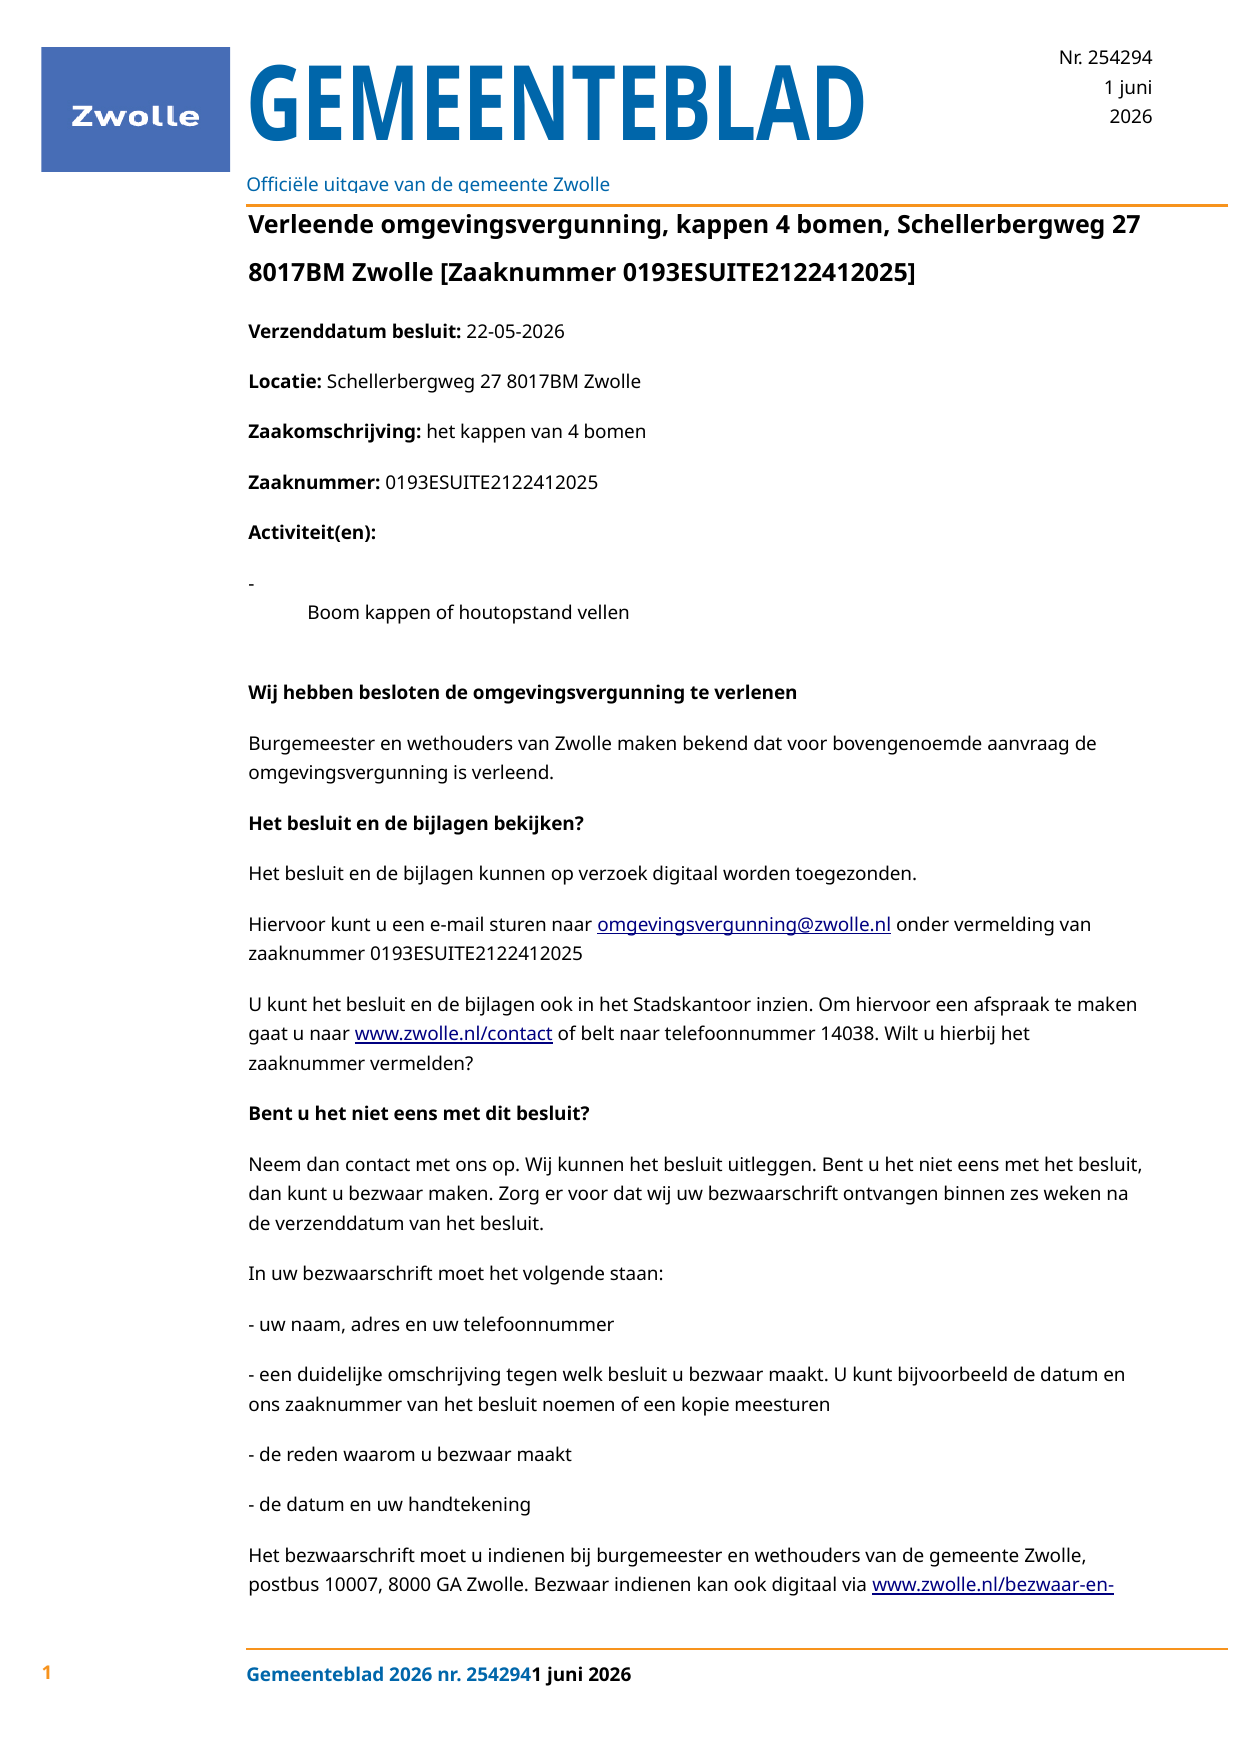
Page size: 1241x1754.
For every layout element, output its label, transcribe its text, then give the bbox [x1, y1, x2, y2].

picture [41, 47, 231, 172]
text Het besluit en de bijlagen bekijken? [248, 810, 1152, 836]
text Verleende omgevingsvergunning, kappen 4 bomen, Schellerbergweg 27 8017BM Zwolle [Zaaknummer 0193ESUITE2122412025] [248, 207, 1152, 288]
text Zaaknummer: 0193ESUITE2122412025 [248, 469, 1152, 495]
text Bent u het niet eens met dit besluit? [248, 1100, 1152, 1126]
text - een duidelijke omschrijving tegen welk besluit u bezwaar maakt. U kunt bijvoorbeeld de datum en ons zaaknummer van het besluit noemen of een kopie meesturen [248, 1361, 1152, 1417]
text Hiervoor kunt u een e-mail sturen naar omgevingsvergunning@zwolle.nl onder vermelding van zaaknummer 0193ESUITE2122412025 [248, 911, 1152, 966]
text Het bezwaarschrift moet u indienen bij burgemeester en wethouders van de gemeente Zwolle, postbus 10007, 8000 GA Zwolle. Bezwaar indienen kan ook digitaal via www.zwolle.nl/bezwaar-en- [248, 1542, 1152, 1597]
text Neem dan contact met ons op. Wij kunnen het besluit uitleggen. Bent u het niet eens met het besluit, dan kunt u bezwaar maken. Zorg er voor dat wij uw bezwaarschrift ontvangen binnen zes weken na de verzenddatum van het besluit. [248, 1151, 1152, 1236]
text - de datum en uw handtekening [248, 1492, 1152, 1517]
text Wij hebben besloten de omgevingsvergunning te verlenen [248, 679, 1152, 705]
list Boom kappen of houtopstand vellen [248, 599, 1152, 625]
text U kunt het besluit en de bijlagen ook in het Stadskantoor inzien. Om hiervoor een afspraak te maken gaat u naar www.zwolle.nl/contact of belt naar telefoonnummer 14038. Wilt u hierbij het zaaknummer vermelden? [248, 991, 1152, 1076]
text Locatie: Schellerbergweg 27 8017BM Zwolle [248, 368, 1152, 394]
text Het besluit en de bijlagen kunnen op verzoek digitaal worden toegezonden. [248, 860, 1152, 886]
text Zaakomschrijving: het kappen van 4 bomen [248, 419, 1152, 444]
text Activiteit(en): [248, 519, 1152, 545]
text - de reden waarom u bezwaar maakt [248, 1441, 1152, 1467]
text In uw bezwaarschrift moet het volgende staan: [248, 1260, 1152, 1286]
text Burgemeester en wethouders van Zwolle maken bekend dat voor bovengenoemde aanvraag de omgevingsvergunning is verleend. [248, 730, 1152, 785]
text - uw naam, adres en uw telefoonnummer [248, 1311, 1152, 1337]
text Verzenddatum besluit: 22-05-2026 [248, 318, 1152, 344]
